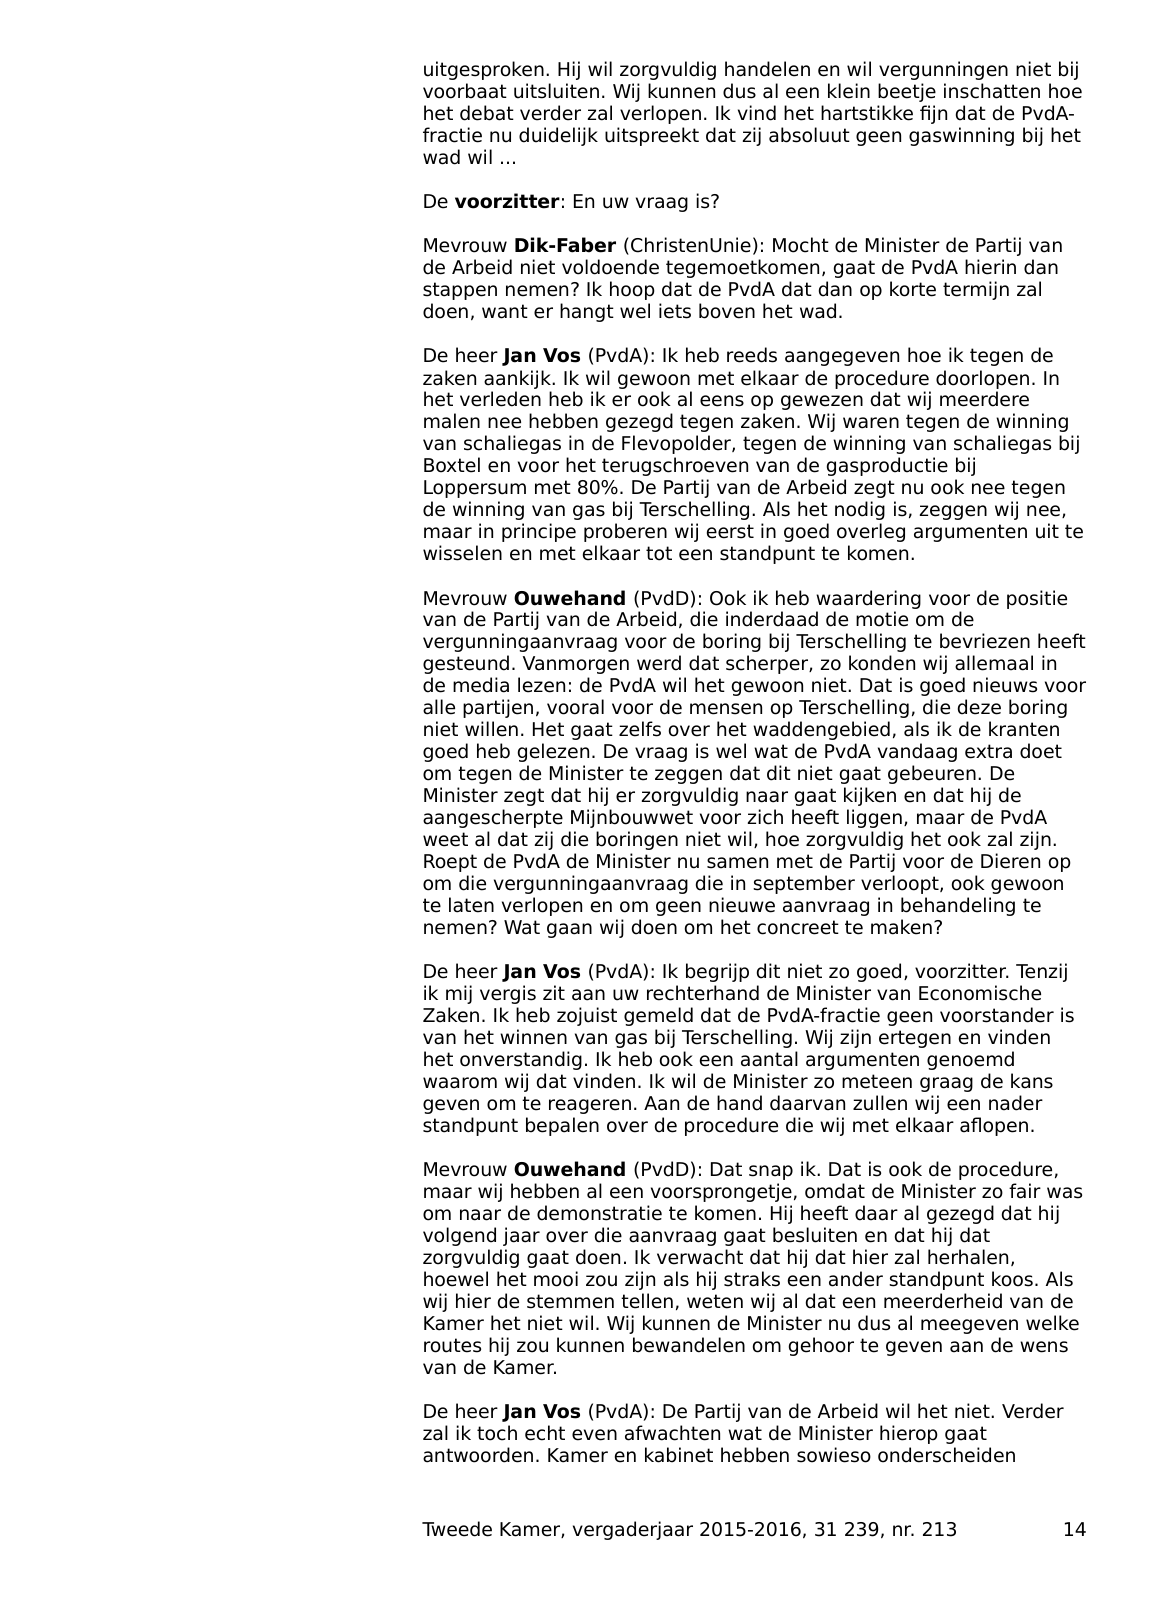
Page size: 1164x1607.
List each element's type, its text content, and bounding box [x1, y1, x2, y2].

text Mevrouw Ouwehand (PvdD): Ook ik heb waardering voor de positie van de Partij van de Arbeid, die inderdaad de motie om de vergunningaanvraag voor de boring bij Terschelling te bevriezen heeft gesteund. Vanmorgen werd dat scherper, zo konden wij allemaal in de media lezen: de PvdA wil het gewoon niet. Dat is goed nieuws voor alle partijen, vooral voor de mensen op Terschelling, die deze boring niet willen. Het gaat zelfs over het waddengebied, als ik de kranten goed heb gelezen. De vraag is wel wat de PvdA vandaag extra doet om tegen de Minister te zeggen dat dit niet gaat gebeuren. De Minister zegt dat hij er zorgvuldig naar gaat kijken en dat hij de aangescherpte Mijnbouwwet voor zich heeft liggen, maar de PvdA weet al dat zij die boringen niet wil, hoe zorgvuldig het ook zal zijn. Roept de PvdA de Minister nu samen met de Partij voor de Dieren op om die vergunningaanvraag die in september verloopt, ook gewoon te laten verlopen en om geen nieuwe aanvraag in behandeling te nemen? Wat gaan wij doen om het concreet te maken? [422, 587, 1087, 939]
text De heer Jan Vos (PvdA): Ik heb reeds aangegeven hoe ik tegen de zaken aankijk. Ik wil gewoon met elkaar de procedure doorlopen. In het verleden heb ik er ook al eens op gewezen dat wij meerdere malen nee hebben gezegd tegen zaken. Wij waren tegen de winning van schaliegas in de Flevopolder, tegen de winning van schaliegas bij Boxtel en voor het terugschroeven van de gasproductie bij Loppersum met 80%. De Partij van de Arbeid zegt nu ook nee tegen de winning van gas bij Terschelling. Als het nodig is, zeggen wij nee, maar in principe proberen wij eerst in goed overleg argumenten uit te wisselen en met elkaar tot een standpunt te komen. [422, 345, 1087, 565]
text De heer Jan Vos (PvdA): De Partij van de Arbeid wil het niet. Verder zal ik toch echt even afwachten wat de Minister hierop gaat antwoorden. Kamer en kabinet hebben sowieso onderscheiden [422, 1401, 1087, 1467]
text Mevrouw Dik-Faber (ChristenUnie): Mocht de Minister de Partij van de Arbeid niet voldoende tegemoetkomen, gaat de PvdA hierin dan stappen nemen? Ik hoop dat de PvdA dat dan op korte termijn zal doen, want er hangt wel iets boven het wad. [422, 235, 1087, 323]
text Mevrouw Ouwehand (PvdD): Dat snap ik. Dat is ook de procedure, maar wij hebben al een voorsprongetje, omdat de Minister zo fair was om naar de demonstratie te komen. Hij heeft daar al gezegd dat hij volgend jaar over die aanvraag gaat besluiten en dat hij dat zorgvuldig gaat doen. Ik verwacht dat hij dat hier zal herhalen, hoewel het mooi zou zijn als hij straks een ander standpunt koos. Als wij hier de stemmen tellen, weten wij al dat een meerderheid van de Kamer het niet wil. Wij kunnen de Minister nu dus al meegeven welke routes hij zou kunnen bewandelen om gehoor te geven aan de wens van de Kamer. [422, 1159, 1087, 1379]
text De heer Jan Vos (PvdA): Ik begrijp dit niet zo goed, voorzitter. Tenzij ik mij vergis zit aan uw rechterhand de Minister van Economische Zaken. Ik heb zojuist gemeld dat de PvdA-fractie geen voorstander is van het winnen van gas bij Terschelling. Wij zijn ertegen en vinden het onverstandig. Ik heb ook een aantal argumenten genoemd waarom wij dat vinden. Ik wil de Minister zo meteen graag de kans geven om te reageren. Aan de hand daarvan zullen wij een nader standpunt bepalen over de procedure die wij met elkaar aflopen. [422, 961, 1087, 1137]
text uitgesproken. Hij wil zorgvuldig handelen en wil vergunningen niet bij voorbaat uitsluiten. Wij kunnen dus al een klein beetje inschatten hoe het debat verder zal verlopen. Ik vind het hartstikke fijn dat de PvdA-fractie nu duidelijk uitspreekt dat zij absoluut geen gaswinning bij het wad wil ... [422, 59, 1087, 169]
text De voorzitter: En uw vraag is? [422, 191, 1087, 213]
